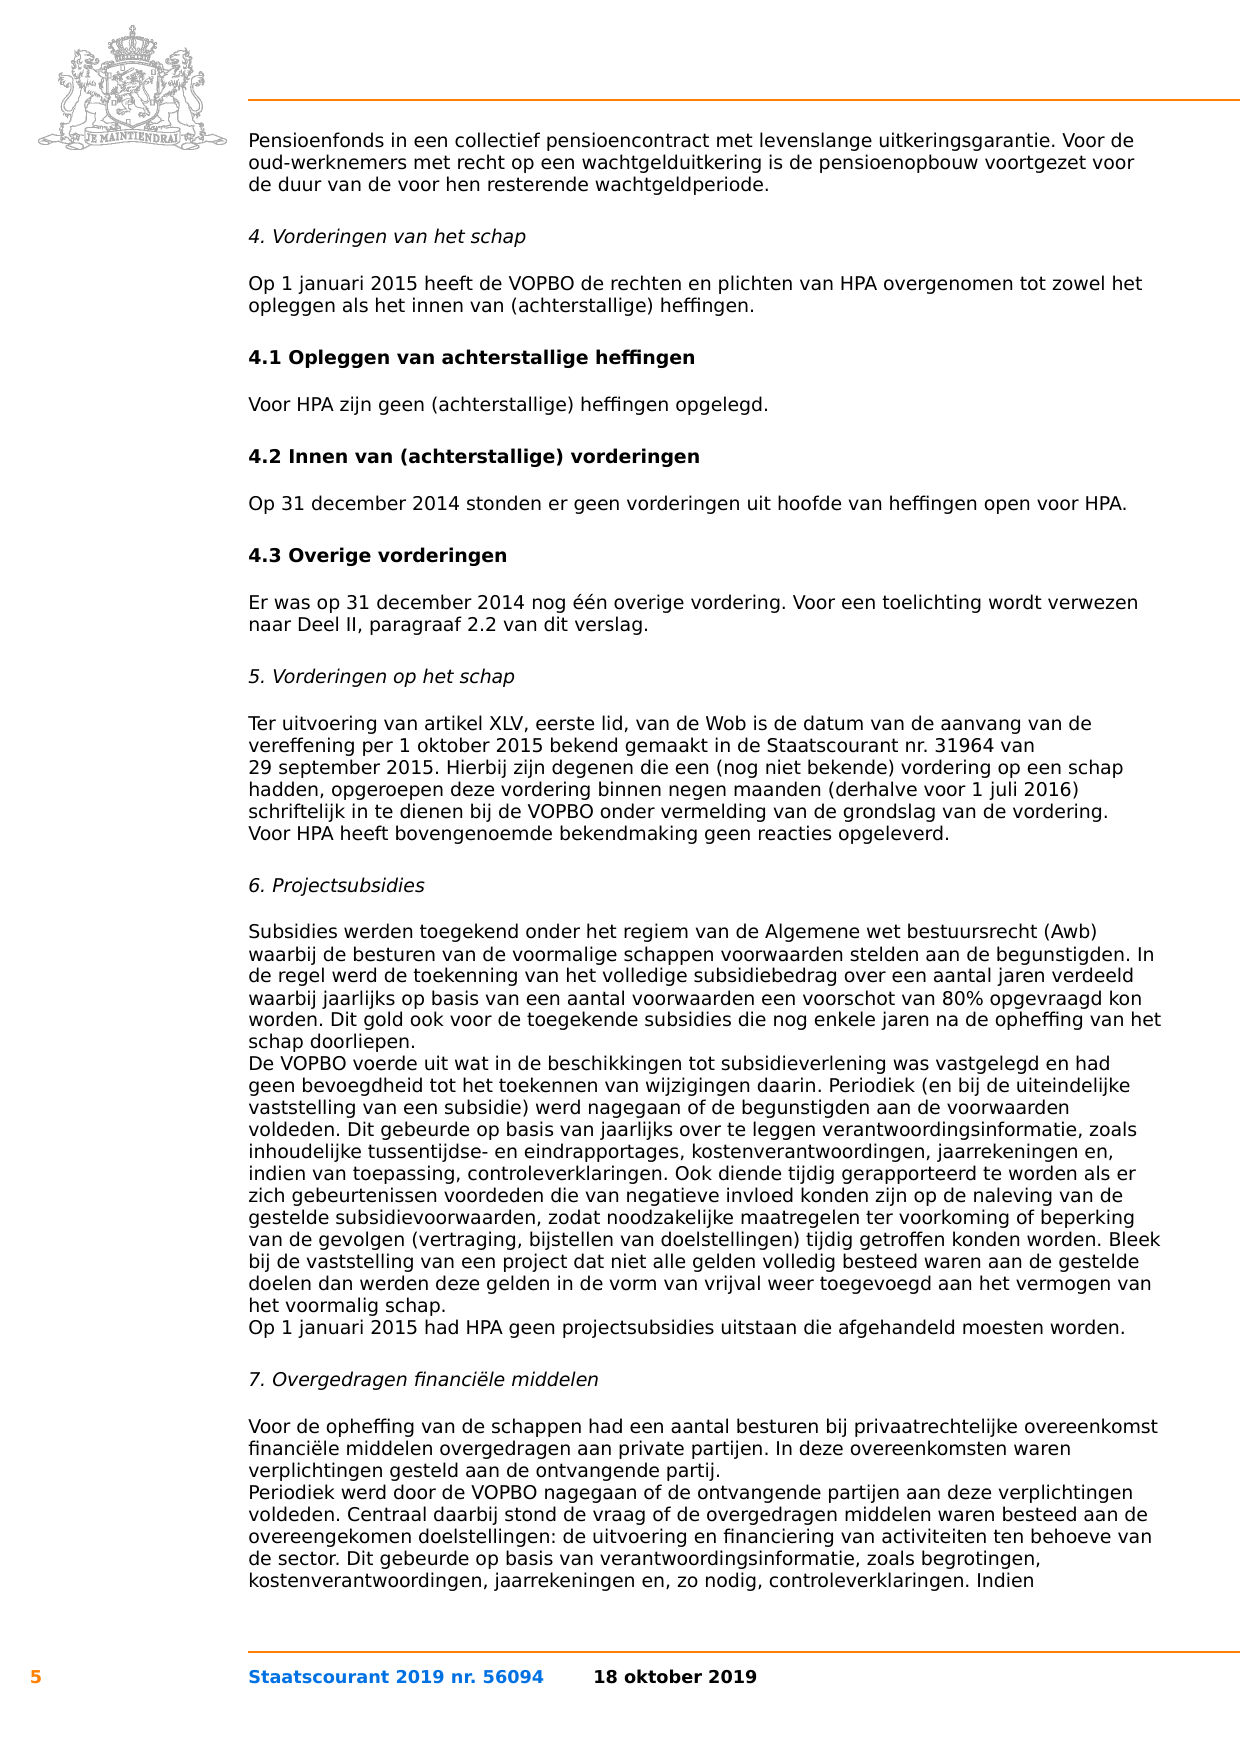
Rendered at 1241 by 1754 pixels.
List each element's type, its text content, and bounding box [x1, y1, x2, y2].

text Pensioenfonds in een collectief pensioencontract met levenslange uitkeringsgarantie. Voor de oud-werknemers met recht op een wachtgelduitkering is de pensioenopbouw voortgezet voor de duur van de voor hen resterende wachtgeldperiode. [248, 130, 1163, 196]
subtitle 4.2 Innen van (achterstallige) vorderingen [248, 446, 1163, 468]
subtitle 4.3 Overige vorderingen [248, 545, 1163, 567]
text Op 1 januari 2015 heeft de VOPBO de rechten en plichten van HPA overgenomen tot zowel het opleggen als het innen van (achterstallige) heffingen. [248, 273, 1163, 317]
subtitle 4.1 Opleggen van achterstallige heffingen [248, 347, 1163, 369]
text Periodiek werd door de VOPBO nagegaan of de ontvangende partijen aan deze verplichtingen voldeden. Centraal daarbij stond de vraag of de overgedragen middelen waren besteed aan de overeengekomen doelstellingen: de uitvoering en financiering van activiteiten ten behoeve van de sector. Dit gebeurde op basis van verantwoordingsinformatie, zoals begrotingen, kostenverantwoordingen, jaarrekeningen en, zo nodig, controleverklaringen. Indien [248, 1482, 1163, 1592]
text Subsidies werden toegekend onder het regiem van de Algemene wet bestuursrecht (Awb) waarbij de besturen van de voormalige schappen voorwaarden stelden aan de begunstigden. In de regel werd de toekenning van het volledige subsidiebedrag over een aantal jaren verdeeld waarbij jaarlijks op basis van een aantal voorwaarden een voorschot van 80% opgevraagd kon worden. Dit gold ook voor de toegekende subsidies die nog enkele jaren na de opheffing van het schap doorliepen. [248, 921, 1163, 1053]
picture [38, 25, 227, 150]
text Op 1 januari 2015 had HPA geen projectsubsidies uitstaan die afgehandeld moesten worden. [248, 1317, 1163, 1339]
subtitle 4. Vorderingen van het schap [248, 226, 1163, 248]
text De VOPBO voerde uit wat in de beschikkingen tot subsidieverlening was vastgelegd en had geen bevoegdheid tot het toekennen van wijzigingen daarin. Periodiek (en bij de uiteindelijke vaststelling van een subsidie) werd nagegaan of de begunstigden aan de voorwaarden voldeden. Dit gebeurde op basis van jaarlijks over te leggen verantwoordingsinformatie, zoals inhoudelijke tussentijdse- en eindrapportages, kostenverantwoordingen, jaarrekeningen en, indien van toepassing, controleverklaringen. Ook diende tijdig gerapporteerd te worden als er zich gebeurtenissen voordeden die van negatieve invloed konden zijn op de naleving van de gestelde subsidievoorwaarden, zodat noodzakelijke maatregelen ter voorkoming of beperking van de gevolgen (vertraging, bijstellen van doelstellingen) tijdig getroffen konden worden. Bleek bij de vaststelling van een project dat niet alle gelden volledig besteed waren aan de gestelde doelen dan werden deze gelden in de vorm van vrijval weer toegevoegd aan het vermogen van het voormalig schap. [248, 1053, 1163, 1317]
subtitle 6. Projectsubsidies [248, 874, 1163, 896]
text Voor HPA zijn geen (achterstallige) heffingen opgelegd. [248, 394, 1163, 416]
text Voor de opheffing van de schappen had een aantal besturen bij privaatrechtelijke overeenkomst financiële middelen overgedragen aan private partijen. In deze overeenkomsten waren verplichtingen gesteld aan de ontvangende partij. [248, 1416, 1163, 1482]
text Op 31 december 2014 stonden er geen vorderingen uit hoofde van heffingen open voor HPA. [248, 493, 1163, 515]
subtitle 5. Vorderingen op het schap [248, 666, 1163, 688]
text Voor HPA heeft bovengenoemde bekendmaking geen reacties opgeleverd. [248, 822, 1163, 844]
text Ter uitvoering van artikel XLV, eerste lid, van de Wob is de datum van de aanvang van de vereffening per 1 oktober 2015 bekend gemaakt in de Staatscourant nr. 31964 van 29 september 2015. Hierbij zijn degenen die een (nog niet bekende) vordering op een schap hadden, opgeroepen deze vordering binnen negen maanden (derhalve voor 1 juli 2016) schriftelijk in te dienen bij de VOPBO onder vermelding van de grondslag van de vordering. [248, 713, 1163, 822]
subtitle 7. Overgedragen financiële middelen [248, 1369, 1163, 1391]
text Er was op 31 december 2014 nog één overige vordering. Voor een toelichting wordt verwezen naar Deel II, paragraaf 2.2 van dit verslag. [248, 592, 1163, 636]
